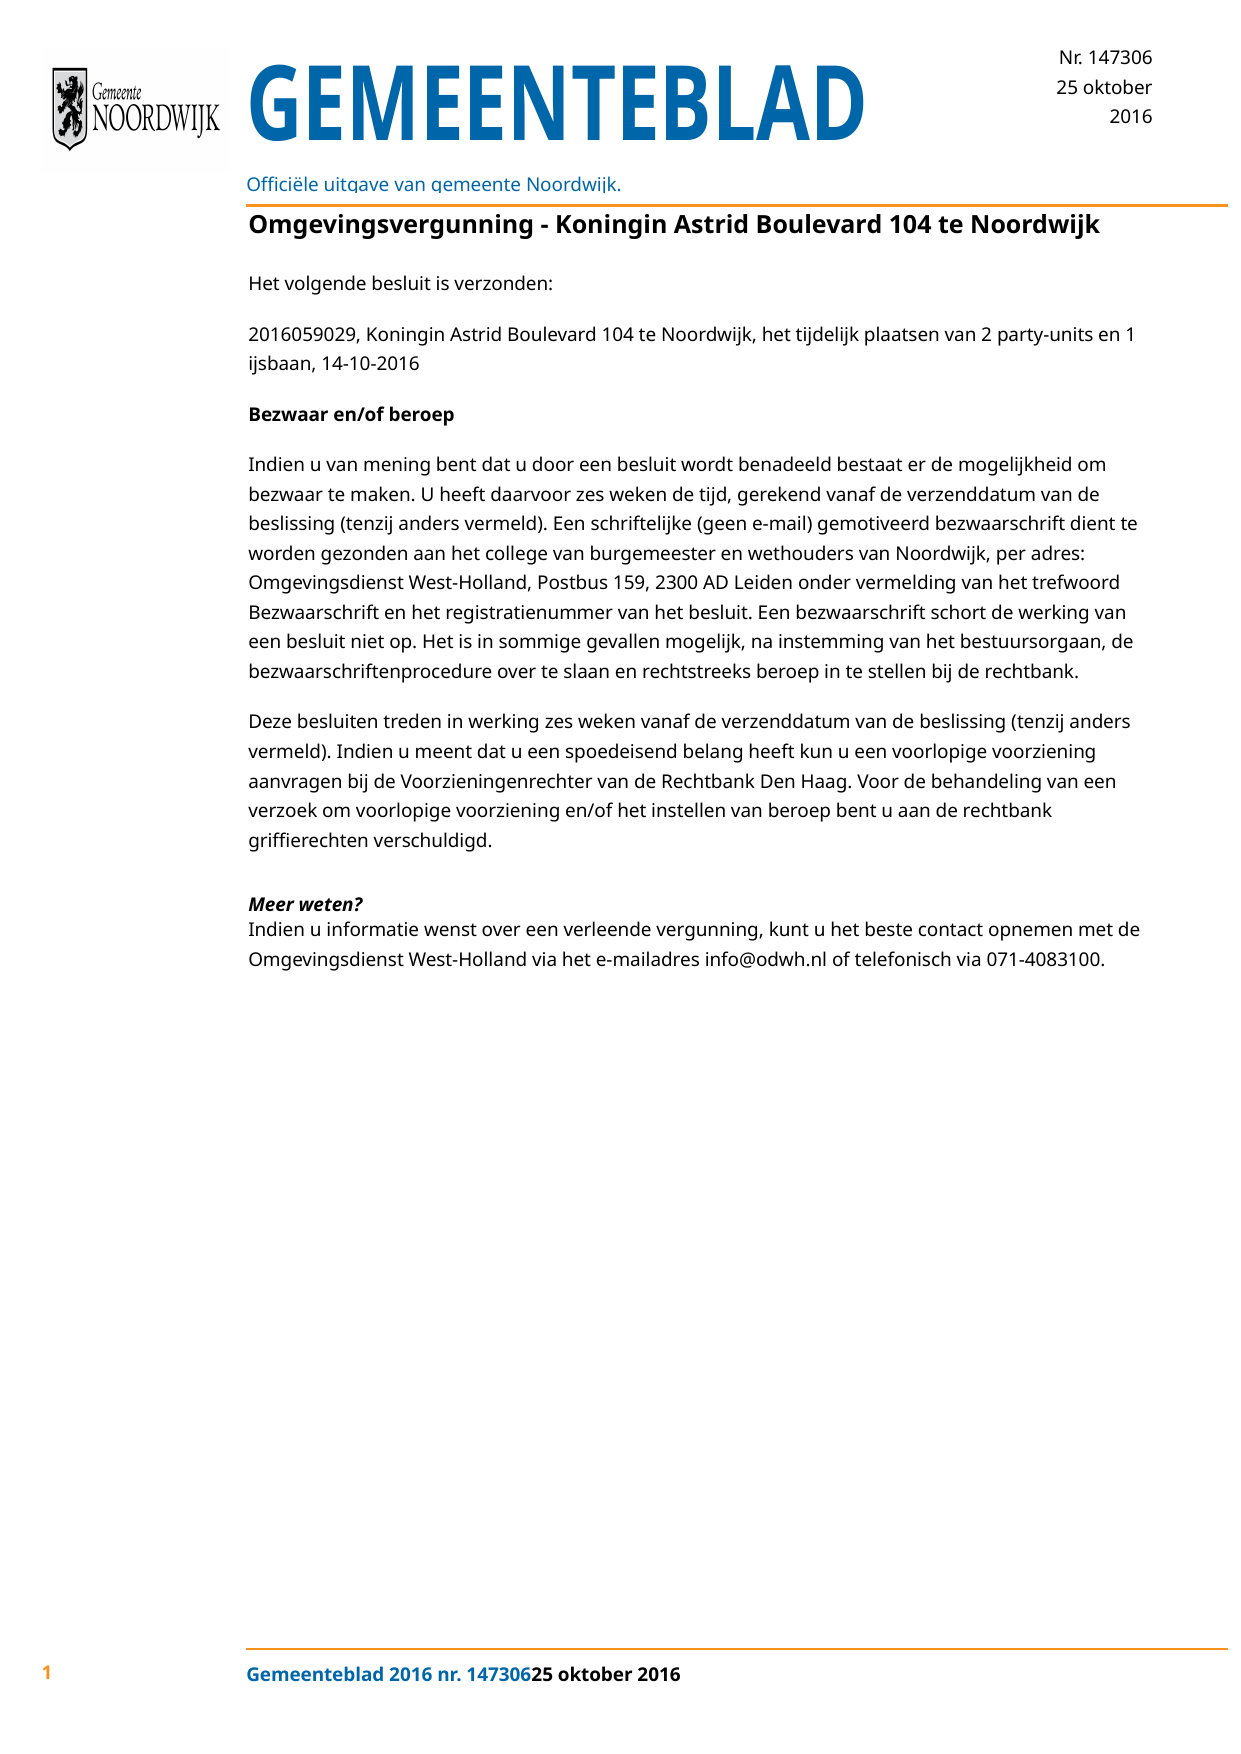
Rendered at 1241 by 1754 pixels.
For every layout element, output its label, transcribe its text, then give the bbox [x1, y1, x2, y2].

text 2016059029, Koningin Astrid Boulevard 104 te Noordwijk, het tijdelijk plaatsen van 2 party-units en 1 ijsbaan, 14-10-2016 [248, 321, 1152, 376]
text Indien u van mening bent dat u door een besluit wordt benadeeld bestaat er de mogelijkheid om bezwaar te maken. U heeft daarvoor zes weken de tijd, gerekend vanaf de verzenddatum van de beslissing (tenzij anders vermeld). Een schriftelijke (geen e-mail) gemotiveerd bezwaarschrift dient te worden gezonden aan het college van burgemeester en wethouders van Noordwijk, per adres: Omgevingsdienst West-Holland, Postbus 159, 2300 AD Leiden onder vermelding van het trefwoord Bezwaarschrift en het registratienummer van het besluit. Een bezwaarschrift schort de werking van een besluit niet op. Het is in sommige gevallen mogelijk, na instemming van het bestuursorgaan, de bezwaarschriftenprocedure over te slaan en rechtstreeks beroep in te stellen bij de rechtbank. [248, 451, 1152, 684]
text Bezwaar en/of beroep [248, 401, 1152, 426]
text Het volgende besluit is verzonden: [248, 270, 1152, 296]
text Meer weten? [248, 891, 1152, 917]
text Omgevingsvergunning - Koningin Astrid Boulevard 104 te Noordwijk [248, 207, 1152, 241]
text Deze besluiten treden in werking zes weken vanaf de verzenddatum van de beslissing (tenzij anders vermeld). Indien u meent dat u een spoedeisend belang heeft kun u een voorlopige voorziening aanvragen bij de Voorzieningenrechter van de Rechtbank Den Haag. Voor de behandeling van een verzoek om voorlopige voorziening en/of het instellen van beroep bent u aan de rechtbank griffierechten verschuldigd. [248, 709, 1152, 853]
text Indien u informatie wenst over een verleende vergunning, kunt u het beste contact opnemen met de Omgevingsdienst West-Holland via het e-mailadres info@odwh.nl of telefonisch via 071-4083100. [248, 917, 1152, 972]
picture [41, 47, 231, 172]
